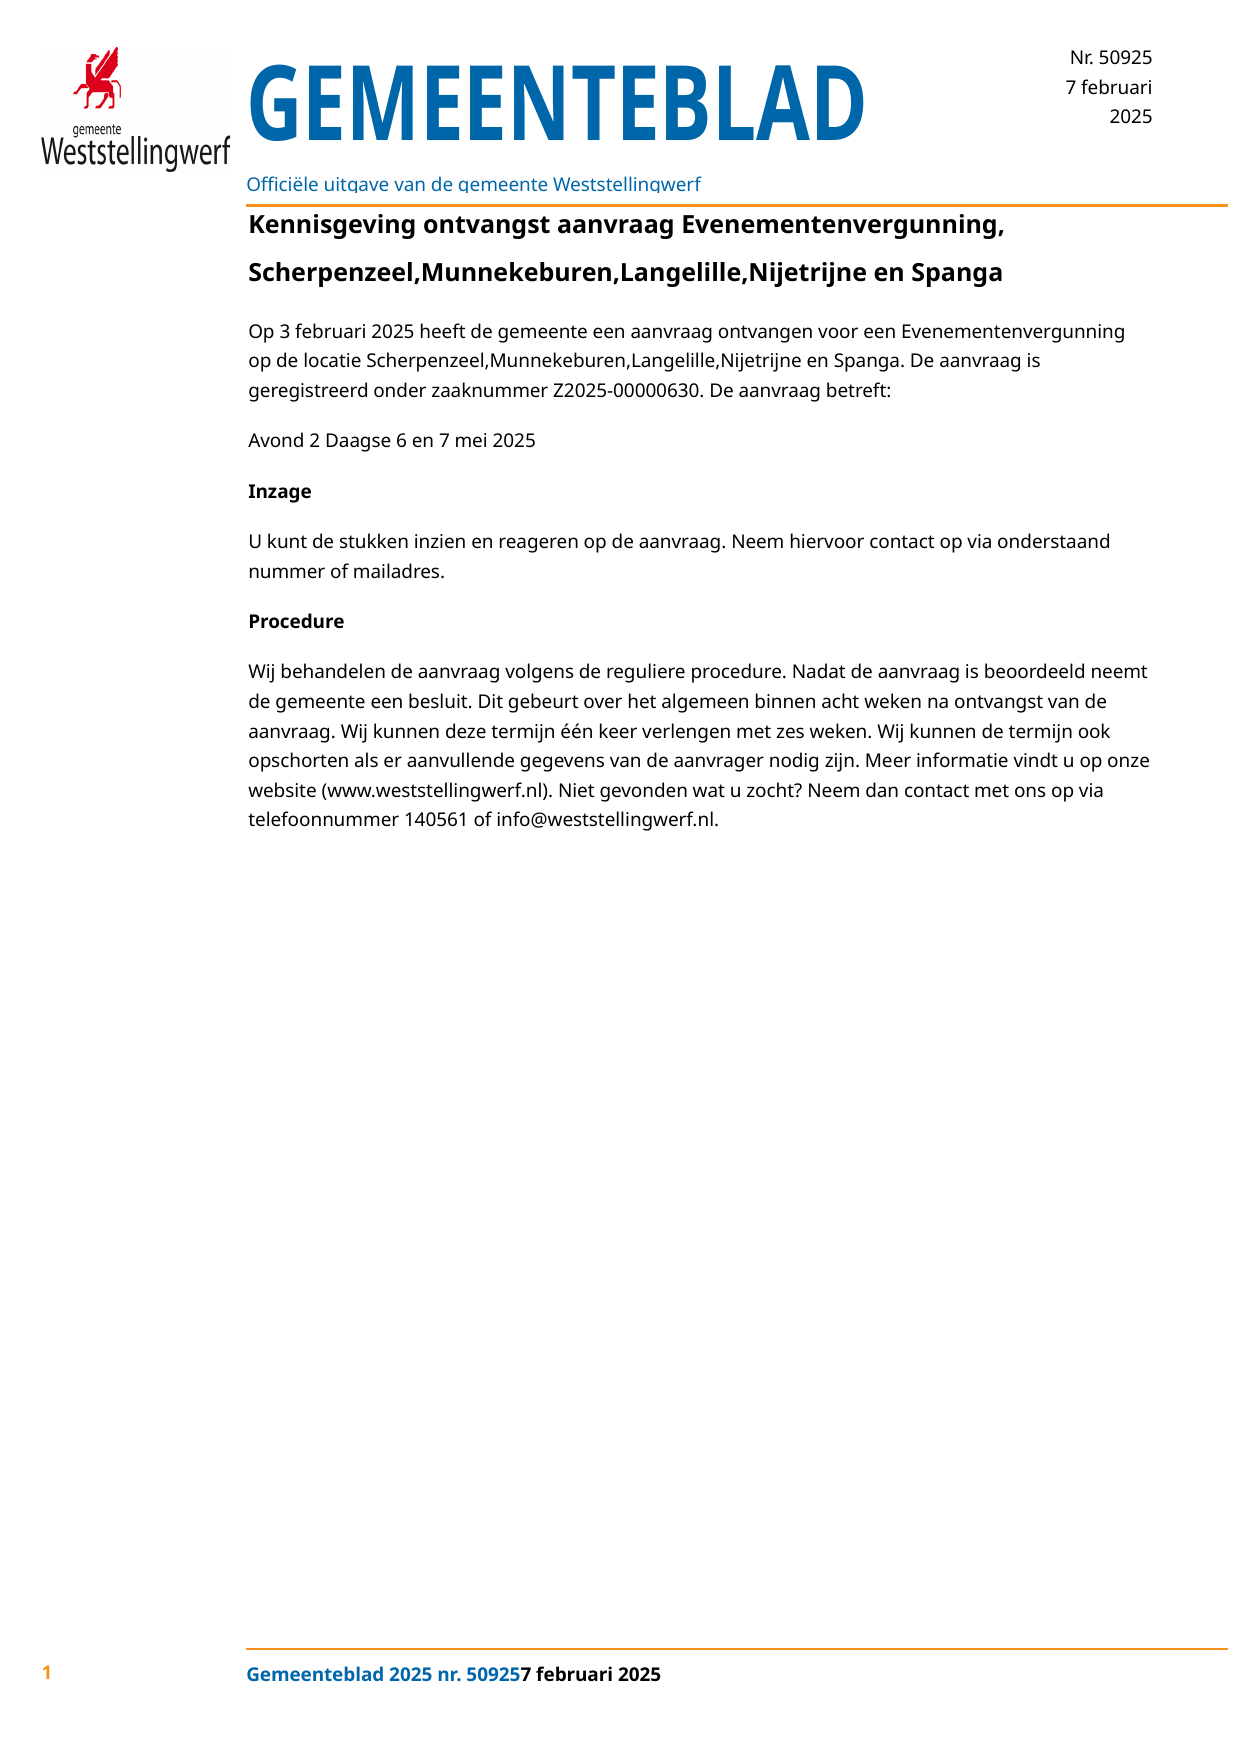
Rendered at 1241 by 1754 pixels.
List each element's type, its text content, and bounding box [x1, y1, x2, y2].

text Op 3 februari 2025 heeft de gemeente een aanvraag ontvangen voor een Evenementenvergunning op de locatie Scherpenzeel,Munnekeburen,Langelille,Nijetrijne en Spanga. De aanvraag is geregistreerd onder zaaknummer Z2025-00000630. De aanvraag betreft: [248, 318, 1152, 403]
text Procedure [248, 608, 1152, 634]
text U kunt de stukken inzien en reageren op de aanvraag. Neem hiervoor contact op via onderstaand nummer of mailadres. [248, 528, 1152, 584]
text Inzage [248, 478, 1152, 504]
text Kennisgeving ontvangst aanvraag Evenementenvergunning, Scherpenzeel,Munnekeburen,Langelille,Nijetrijne en Spanga [248, 207, 1152, 288]
text Avond 2 Daagse 6 en 7 mei 2025 [248, 427, 1152, 453]
text Wij behandelen de aanvraag volgens de reguliere procedure. Nadat de aanvraag is beoordeeld neemt de gemeente een besluit. Dit gebeurt over het algemeen binnen acht weken na ontvangst van de aanvraag. Wij kunnen deze termijn één keer verlengen met zes weken. Wij kunnen de termijn ook opschorten als er aanvullende gegevens van de aanvrager nodig zijn. Meer informatie vindt u op onze website (www.weststellingwerf.nl). Niet gevonden wat u zocht? Neem dan contact met ons op via telefoonnummer 140561 of info@weststellingwerf.nl. [248, 659, 1152, 832]
picture [41, 47, 231, 172]
